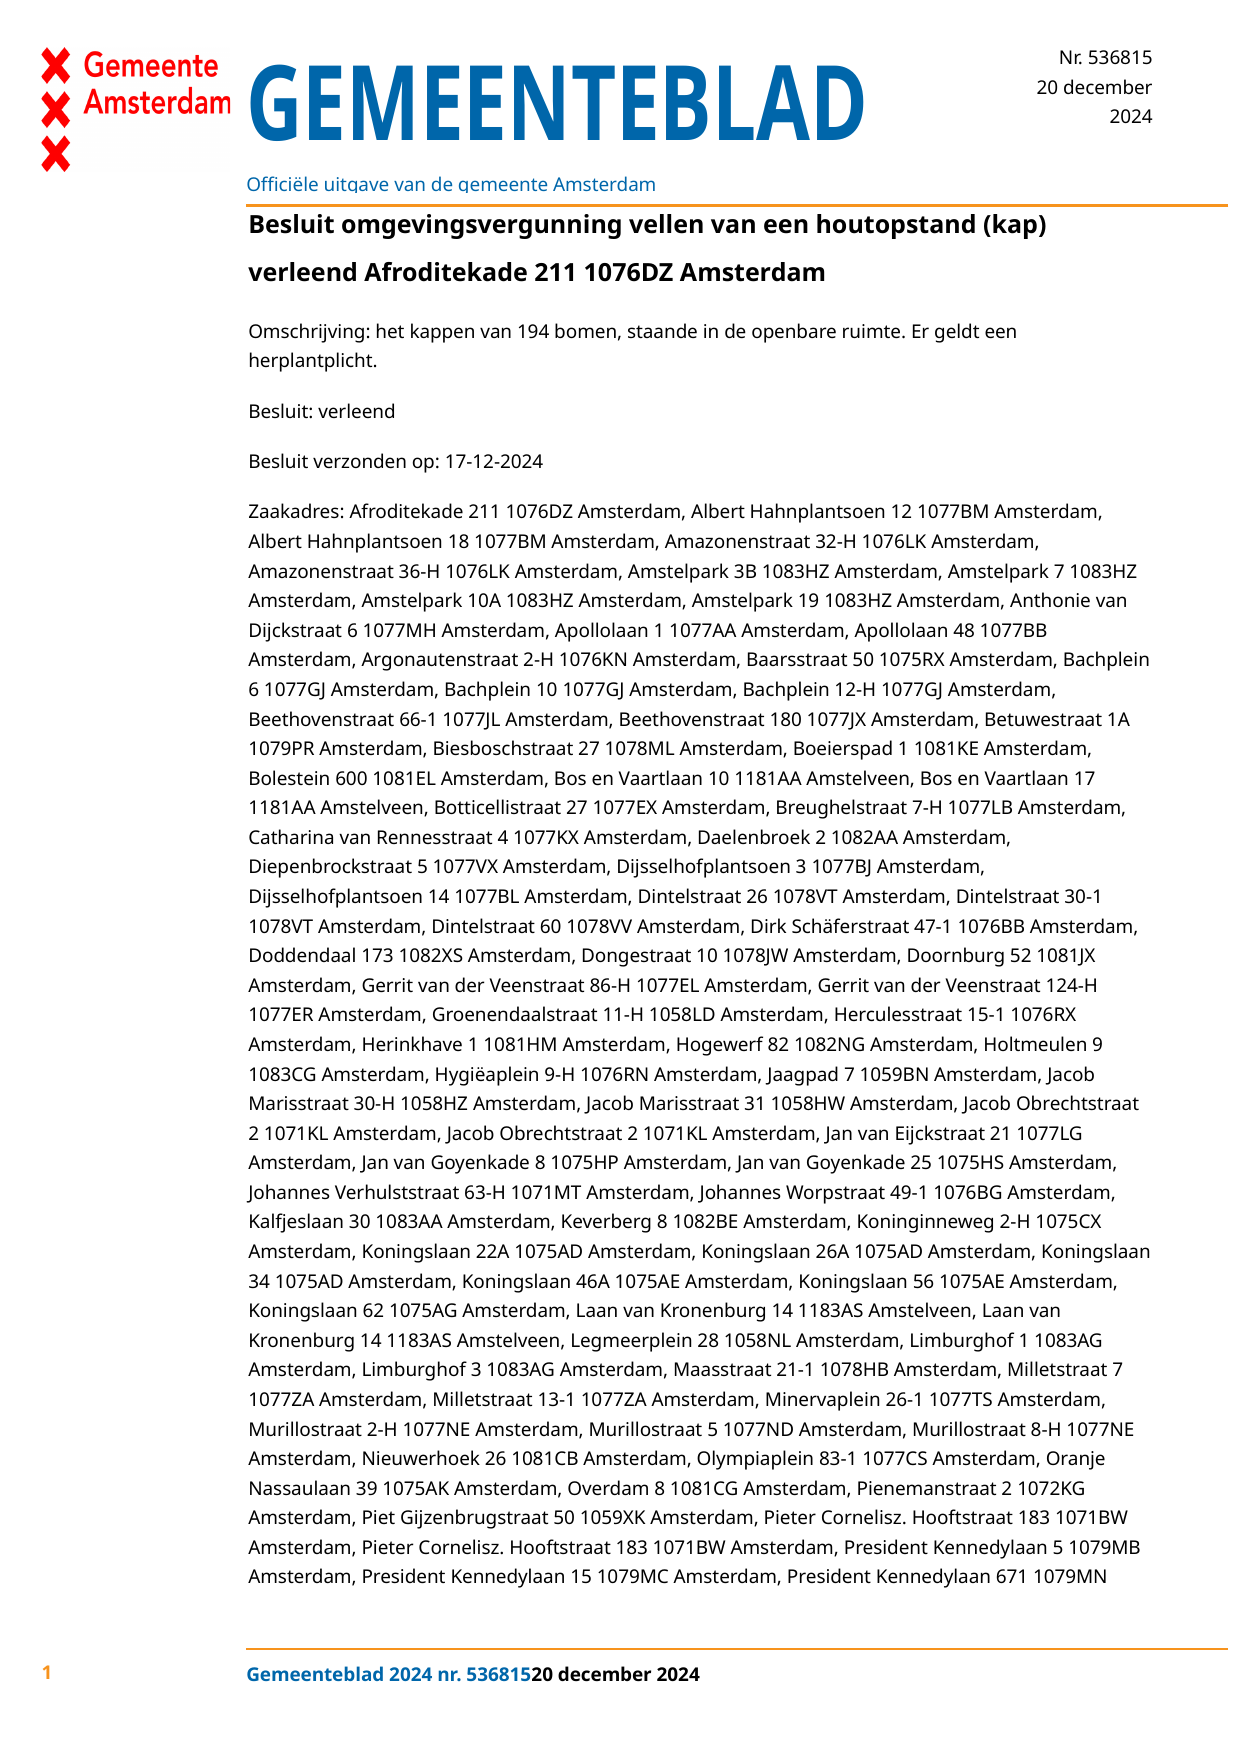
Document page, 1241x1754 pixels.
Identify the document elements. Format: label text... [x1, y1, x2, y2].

picture [41, 47, 231, 172]
text Besluit: verleend [248, 398, 1152, 424]
text Besluit verzonden op: 17-12-2024 [248, 448, 1152, 474]
text Besluit omgevingsvergunning vellen van een houtopstand (kap) verleend Afroditekade 211 1076DZ Amsterdam [248, 207, 1152, 288]
text Omschrijving: het kappen van 194 bomen, staande in de openbare ruimte. Er geldt een herplantplicht. [248, 318, 1152, 373]
text Zaakadres: Afroditekade 211 1076DZ Amsterdam, Albert Hahnplantsoen 12 1077BM Amsterdam, Albert Hahnplantsoen 18 1077BM Amsterdam, Amazonenstraat 32-H 1076LK Amsterdam, Amazonenstraat 36-H 1076LK Amsterdam, Amstelpark 3B 1083HZ Amsterdam, Amstelpark 7 1083HZ Amsterdam, Amstelpark 10A 1083HZ Amsterdam, Amstelpark 19 1083HZ Amsterdam, Anthonie van Dijckstraat 6 1077MH Amsterdam, Apollolaan 1 1077AA Amsterdam, Apollolaan 48 1077BB Amsterdam, Argonautenstraat 2-H 1076KN Amsterdam, Baarsstraat 50 1075RX Amsterdam, Bachplein 6 1077GJ Amsterdam, Bachplein 10 1077GJ Amsterdam, Bachplein 12-H 1077GJ Amsterdam, Beethovenstraat 66-1 1077JL Amsterdam, Beethovenstraat 180 1077JX Amsterdam, Betuwestraat 1A 1079PR Amsterdam, Biesboschstraat 27 1078ML Amsterdam, Boeierspad 1 1081KE Amsterdam, Bolestein 600 1081EL Amsterdam, Bos en Vaartlaan 10 1181AA Amstelveen, Bos en Vaartlaan 17 1181AA Amstelveen, Botticellistraat 27 1077EX Amsterdam, Breughelstraat 7-H 1077LB Amsterdam, Catharina van Rennesstraat 4 1077KX Amsterdam, Daelenbroek 2 1082AA Amsterdam, Diepenbrockstraat 5 1077VX Amsterdam, Dijsselhofplantsoen 3 1077BJ Amsterdam, Dijsselhofplantsoen 14 1077BL Amsterdam, Dintelstraat 26 1078VT Amsterdam, Dintelstraat 30-1 1078VT Amsterdam, Dintelstraat 60 1078VV Amsterdam, Dirk Schäferstraat 47-1 1076BB Amsterdam, Doddendaal 173 1082XS Amsterdam, Dongestraat 10 1078JW Amsterdam, Doornburg 52 1081JX Amsterdam, Gerrit van der Veenstraat 86-H 1077EL Amsterdam, Gerrit van der Veenstraat 124-H 1077ER Amsterdam, Groenendaalstraat 11-H 1058LD Amsterdam, Herculesstraat 15-1 1076RX Amsterdam, Herinkhave 1 1081HM Amsterdam, Hogewerf 82 1082NG Amsterdam, Holtmeulen 9 1083CG Amsterdam, Hygiëaplein 9-H 1076RN Amsterdam, Jaagpad 7 1059BN Amsterdam, Jacob Marisstraat 30-H 1058HZ Amsterdam, Jacob Marisstraat 31 1058HW Amsterdam, Jacob Obrechtstraat 2 1071KL Amsterdam, Jacob Obrechtstraat 2 1071KL Amsterdam, Jan van Eijckstraat 21 1077LG Amsterdam, Jan van Goyenkade 8 1075HP Amsterdam, Jan van Goyenkade 25 1075HS Amsterdam, Johannes Verhulststraat 63-H 1071MT Amsterdam, Johannes Worpstraat 49-1 1076BG Amsterdam, Kalfjeslaan 30 1083AA Amsterdam, Keverberg 8 1082BE Amsterdam, Koninginneweg 2-H 1075CX Amsterdam, Koningslaan 22A 1075AD Amsterdam, Koningslaan 26A 1075AD Amsterdam, Koningslaan 34 1075AD Amsterdam, Koningslaan 46A 1075AE Amsterdam, Koningslaan 56 1075AE Amsterdam, Koningslaan 62 1075AG Amsterdam, Laan van Kronenburg 14 1183AS Amstelveen, Laan van Kronenburg 14 1183AS Amstelveen, Legmeerplein 28 1058NL Amsterdam, Limburghof 1 1083AG Amsterdam, Limburghof 3 1083AG Amsterdam, Maasstraat 21-1 1078HB Amsterdam, Milletstraat 7 1077ZA Amsterdam, Milletstraat 13-1 1077ZA Amsterdam, Minervaplein 26-1 1077TS Amsterdam, Murillostraat 2-H 1077NE Amsterdam, Murillostraat 5 1077ND Amsterdam, Murillostraat 8-H 1077NE Amsterdam, Nieuwerhoek 26 1081CB Amsterdam, Olympiaplein 83-1 1077CS Amsterdam, Oranje Nassaulaan 39 1075AK Amsterdam, Overdam 8 1081CG Amsterdam, Pienemanstraat 2 1072KG Amsterdam, Piet Gijzenbrugstraat 50 1059XK Amsterdam, Pieter Cornelisz. Hooftstraat 183 1071BW Amsterdam, Pieter Cornelisz. Hooftstraat 183 1071BW Amsterdam, President Kennedylaan 5 1079MB Amsterdam, President Kennedylaan 15 1079MC Amsterdam, President Kennedylaan 671 1079MN [248, 499, 1152, 1589]
